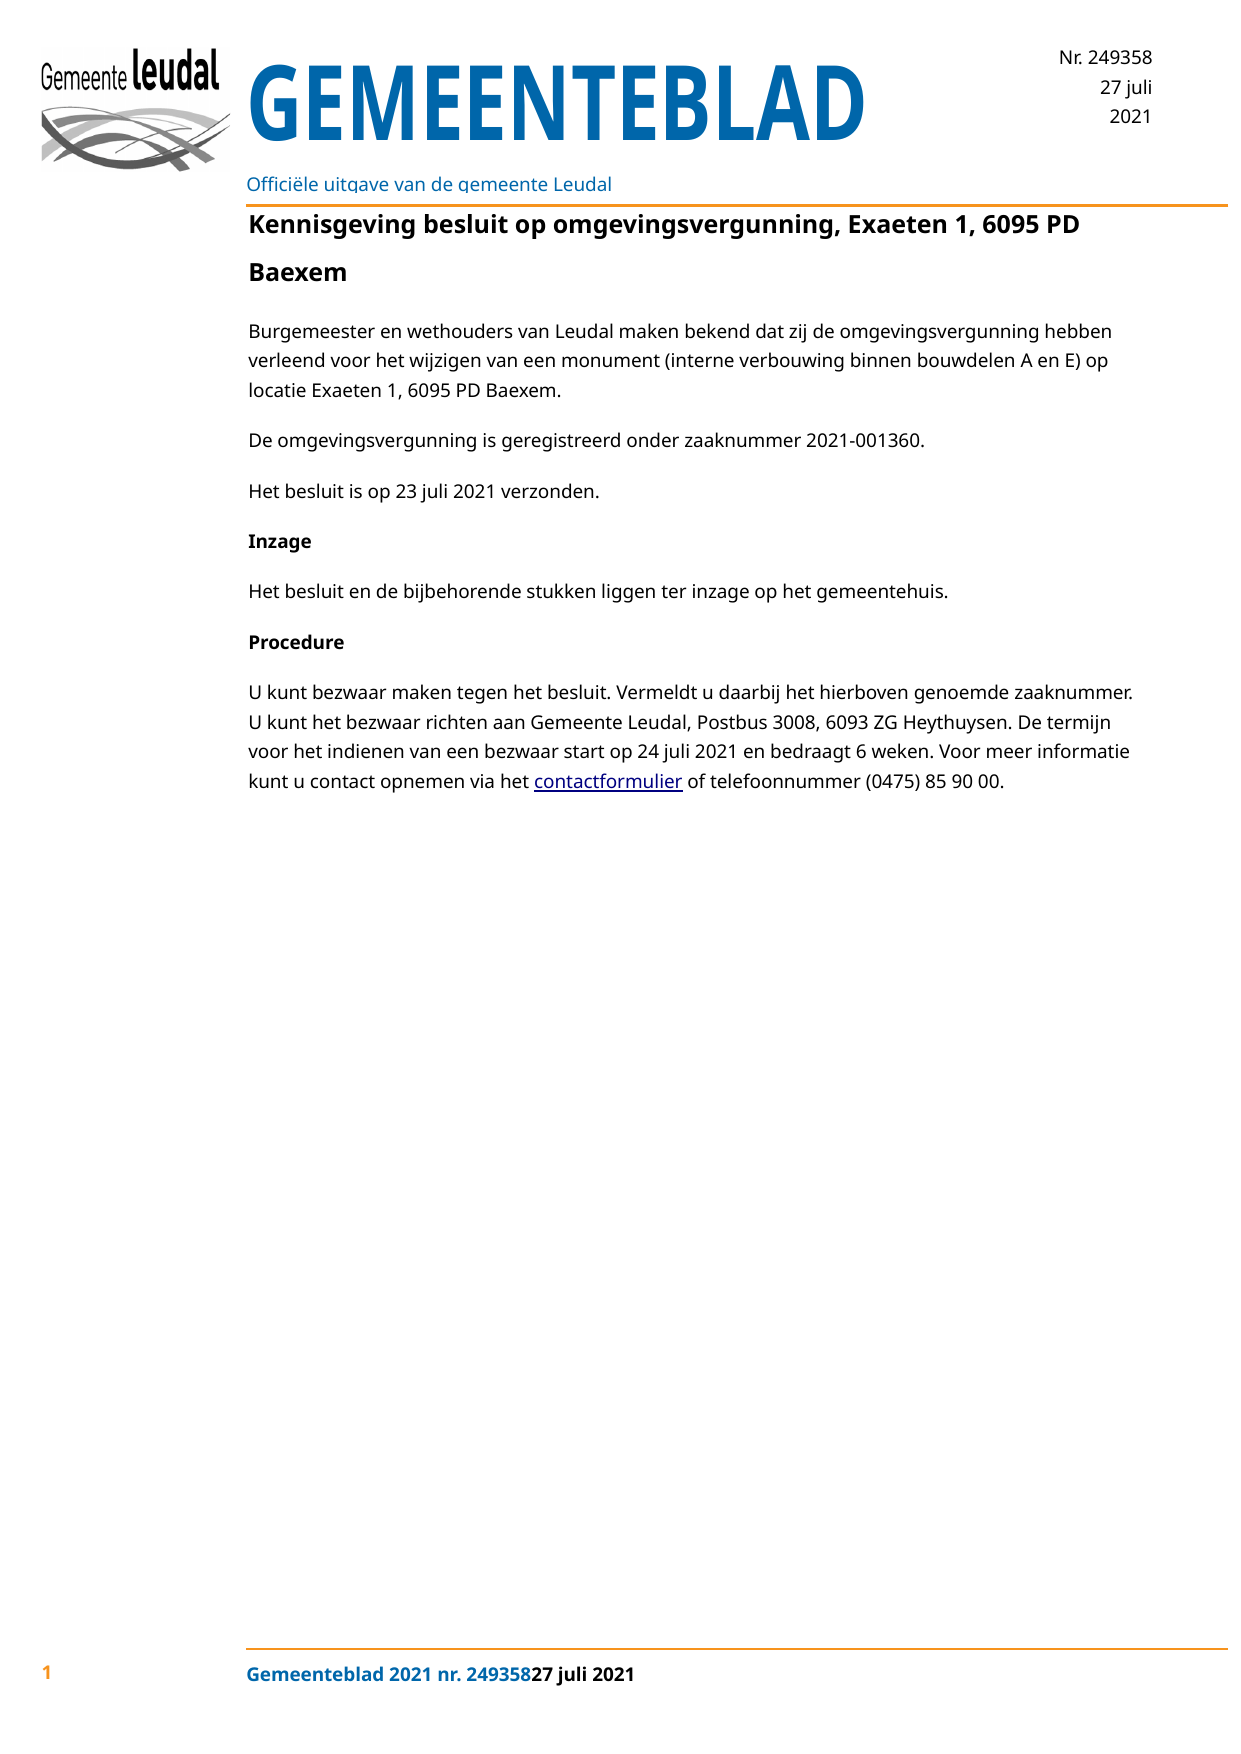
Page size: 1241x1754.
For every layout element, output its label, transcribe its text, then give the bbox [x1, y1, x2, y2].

text Het besluit en de bijbehorende stukken liggen ter inzage op het gemeentehuis. [248, 579, 1152, 604]
text Kennisgeving besluit op omgevingsvergunning, Exaeten 1, 6095 PD Baexem [248, 207, 1152, 288]
picture [41, 47, 231, 172]
text Inzage [248, 528, 1152, 554]
text De omgevingsvergunning is geregistreerd onder zaaknummer 2021-001360. [248, 427, 1152, 453]
text Het besluit is op 23 juli 2021 verzonden. [248, 478, 1152, 504]
text U kunt bezwaar maken tegen het besluit. Vermeldt u daarbij het hierboven genoemde zaaknummer. U kunt het bezwaar richten aan Gemeente Leudal, Postbus 3008, 6093 ZG Heythuysen. De termijn voor het indienen van een bezwaar start op 24 juli 2021 en bedraagt 6 weken. Voor meer informatie kunt u contact opnemen via het contactformulier of telefoonnummer (0475) 85 90 00. [248, 679, 1152, 794]
text Burgemeester en wethouders van Leudal maken bekend dat zij de omgevingsvergunning hebben verleend voor het wijzigen van een monument (interne verbouwing binnen bouwdelen A en E) op locatie Exaeten 1, 6095 PD Baexem. [248, 318, 1152, 403]
text Procedure [248, 629, 1152, 655]
